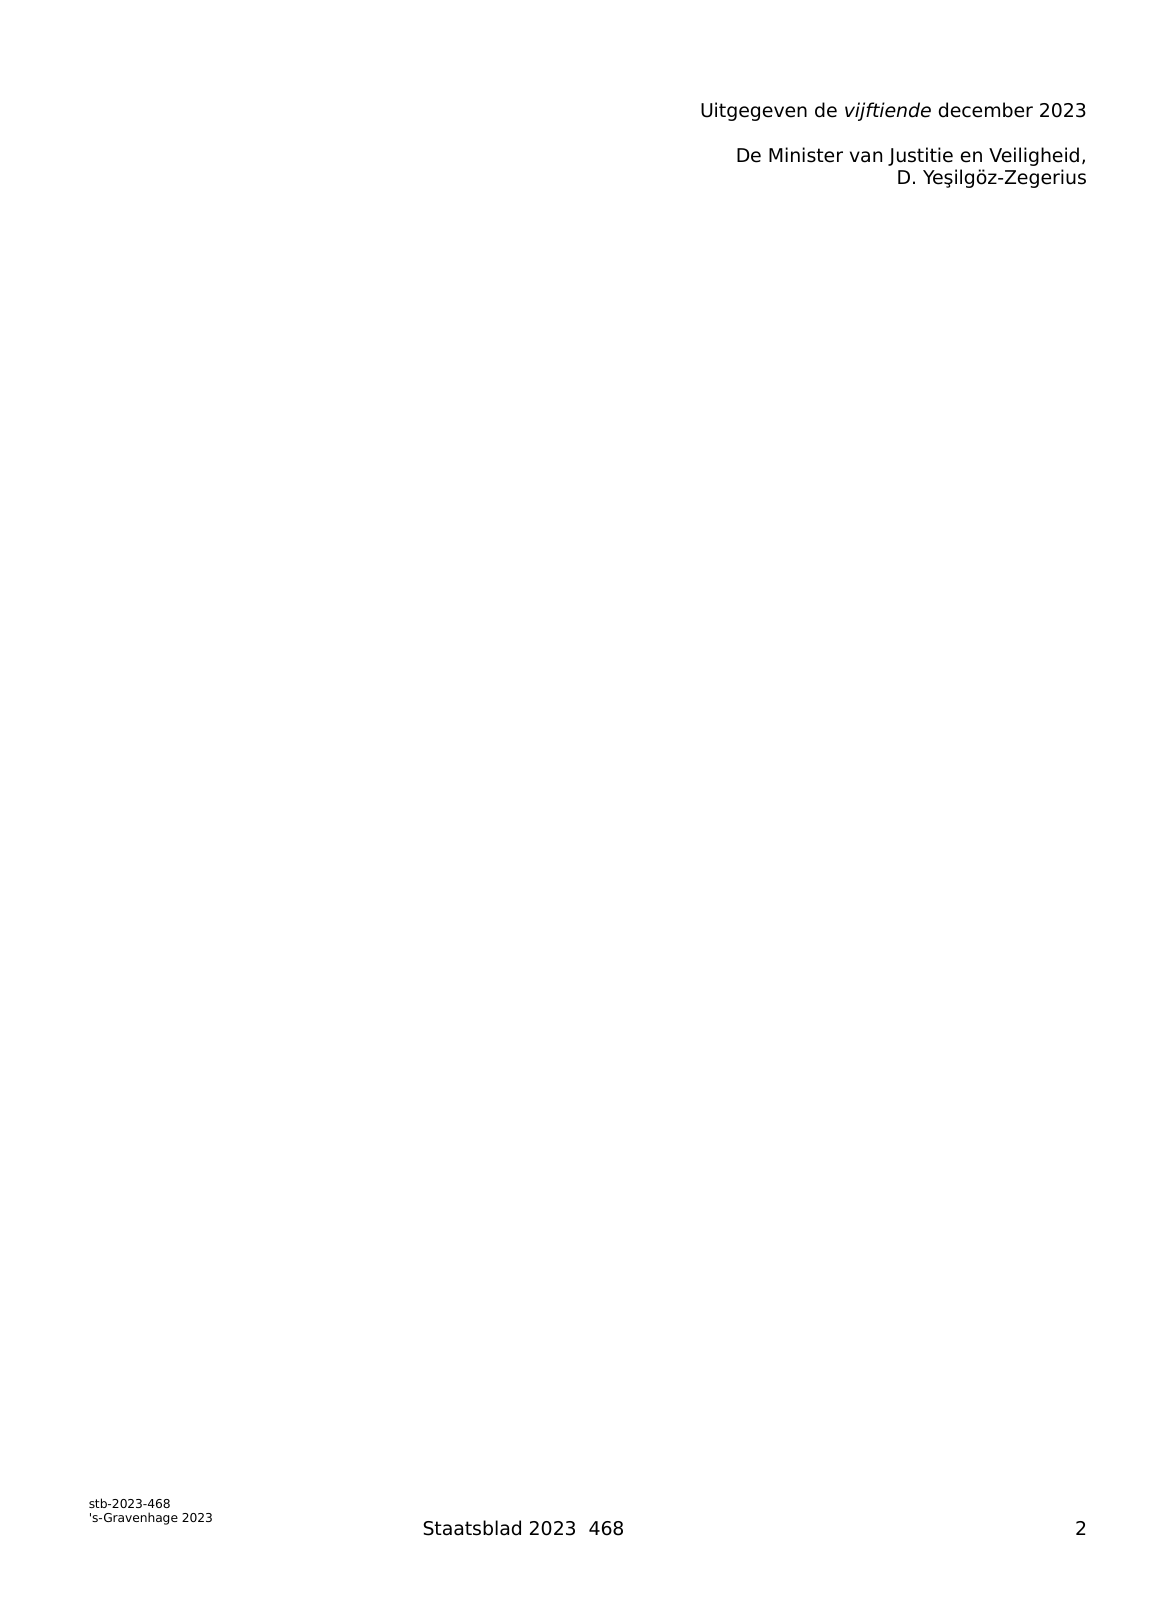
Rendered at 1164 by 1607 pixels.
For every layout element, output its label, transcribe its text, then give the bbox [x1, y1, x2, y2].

text 's-Gravenhage 2023 [88, 1511, 323, 1525]
text stb-2023-468 [88, 1497, 323, 1511]
text De Minister van Justitie en Veiligheid, D. Yeşilgöz-Zegerius [422, 144, 1087, 188]
text Uitgegeven de vijftiende december 2023 [422, 100, 1087, 122]
